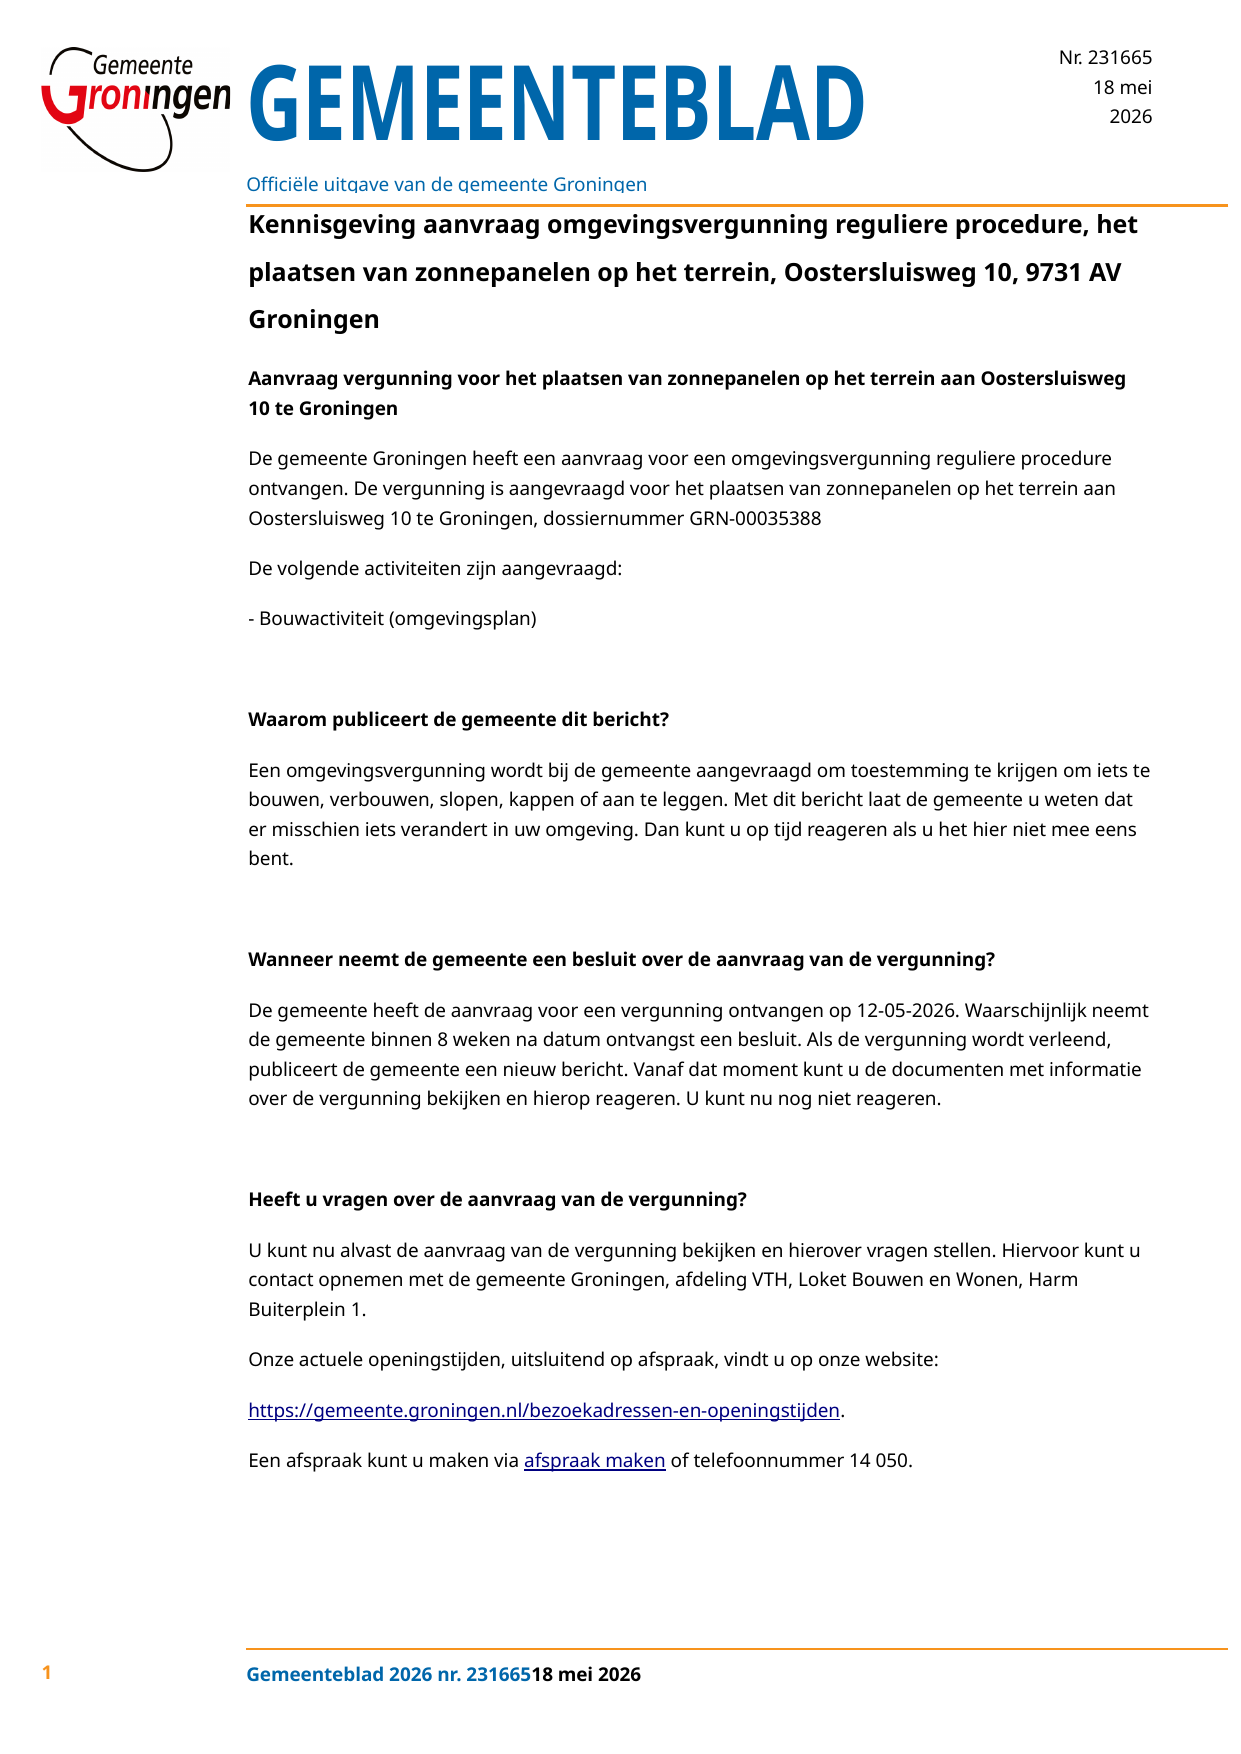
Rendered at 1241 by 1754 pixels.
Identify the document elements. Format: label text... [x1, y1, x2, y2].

text Een afspraak kunt u maken via afspraak maken of telefoonnummer 14 050. [248, 1447, 1152, 1473]
text https://gemeente.groningen.nl/bezoekadressen-en-openingstijden. [248, 1397, 1152, 1422]
text Wanneer neemt de gemeente een besluit over de aanvraag van de vergunning? [248, 946, 1152, 972]
text Een omgevingsvergunning wordt bij de gemeente aangevraagd om toestemming te krijgen om iets te bouwen, verbouwen, slopen, kappen of aan te leggen. Met dit bericht laat de gemeente u weten dat er misschien iets verandert in uw omgeving. Dan kunt u op tijd reageren als u het hier niet mee eens bent. [248, 757, 1152, 871]
text Kennisgeving aanvraag omgevingsvergunning reguliere procedure, het plaatsen van zonnepanelen op het terrein, Oostersluisweg 10, 9731 AV Groningen [248, 207, 1152, 336]
text Onze actuele openingstijden, uitsluitend op afspraak, vindt u op onze website: [248, 1346, 1152, 1372]
text De volgende activiteiten zijn aangevraagd: [248, 555, 1152, 581]
text - Bouwactiviteit (omgevingsplan) [248, 606, 1152, 631]
text Aanvraag vergunning voor het plaatsen van zonnepanelen op het terrein aan Oostersluisweg 10 te Groningen [248, 366, 1152, 421]
text De gemeente Groningen heeft een aanvraag voor een omgevingsvergunning reguliere procedure ontvangen. De vergunning is aangevraagd voor het plaatsen van zonnepanelen op het terrein aan Oostersluisweg 10 te Groningen, dossiernummer GRN-00035388 [248, 446, 1152, 530]
picture [41, 47, 231, 172]
text Waarom publiceert de gemeente dit bericht? [248, 706, 1152, 732]
text Heeft u vragen over de aanvraag van de vergunning? [248, 1186, 1152, 1212]
text U kunt nu alvast de aanvraag van de vergunning bekijken en hierover vragen stellen. Hiervoor kunt u contact opnemen met de gemeente Groningen, afdeling VTH, Loket Bouwen en Wonen, Harm Buiterplein 1. [248, 1237, 1152, 1322]
text De gemeente heeft de aanvraag voor een vergunning ontvangen op 12-05-2026. Waarschijnlijk neemt de gemeente binnen 8 weken na datum ontvangst een besluit. Als de vergunning wordt verleend, publiceert de gemeente een nieuw bericht. Vanaf dat moment kunt u de documenten met informatie over de vergunning bekijken en hierop reageren. U kunt nu nog niet reageren. [248, 997, 1152, 1111]
